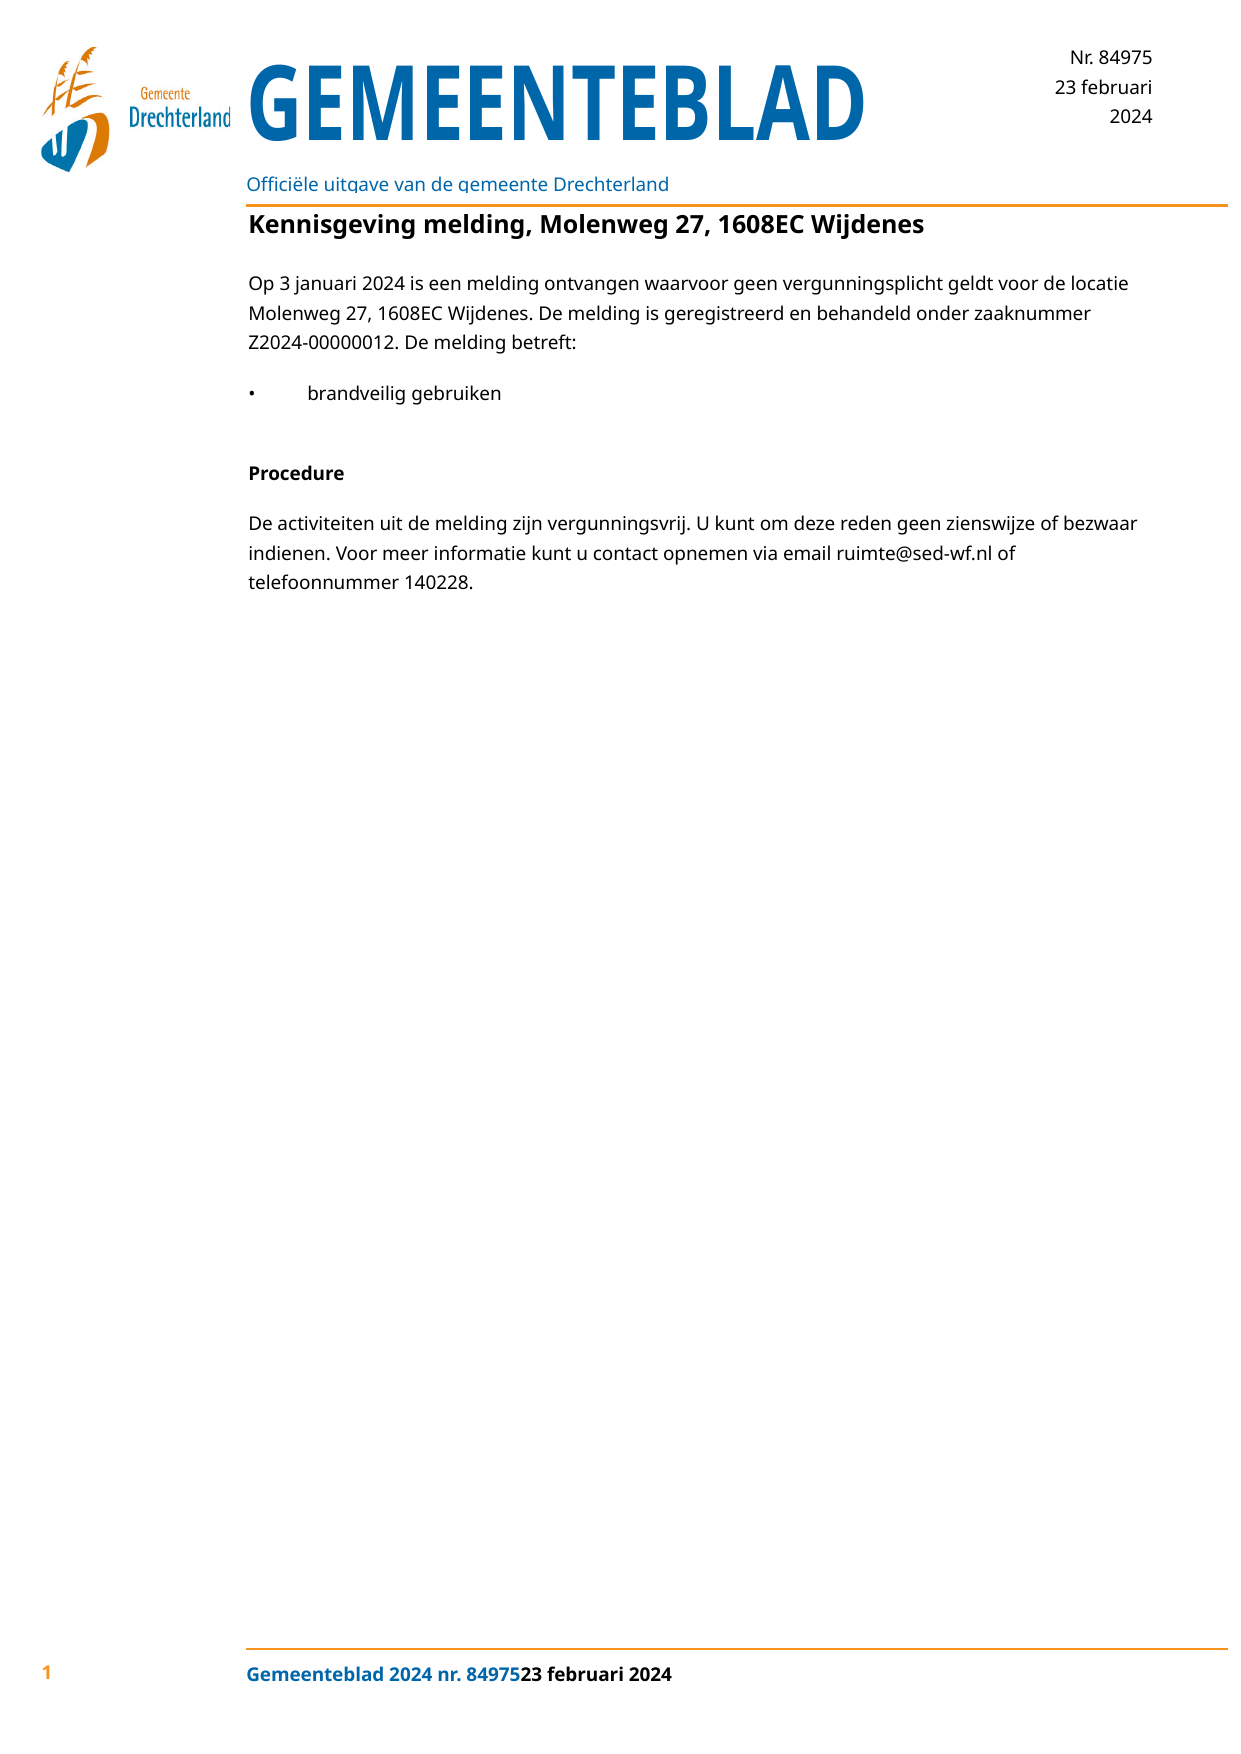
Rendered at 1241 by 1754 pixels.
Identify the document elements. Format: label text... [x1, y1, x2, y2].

text Kennisgeving melding, Molenweg 27, 1608EC Wijdenes [248, 207, 1152, 241]
picture [41, 47, 231, 172]
picture [41, 158, 64, 172]
list brandveilig gebruiken [248, 380, 1152, 406]
text Op 3 januari 2024 is een melding ontvangen waarvoor geen vergunningsplicht geldt voor de locatie Molenweg 27, 1608EC Wijdenes. De melding is geregistreerd en behandeld onder zaaknummer Z2024-00000012. De melding betreft: [248, 270, 1152, 355]
picture [226, 115, 231, 124]
text De activiteiten uit de melding zijn vergunningsvrij. U kunt om deze reden geen zienswijze of bezwaar indienen. Voor meer informatie kunt u contact opnemen via email ruimte@sed-wf.nl of telefoonnummer 140228. [248, 510, 1152, 595]
text Procedure [248, 460, 1152, 486]
